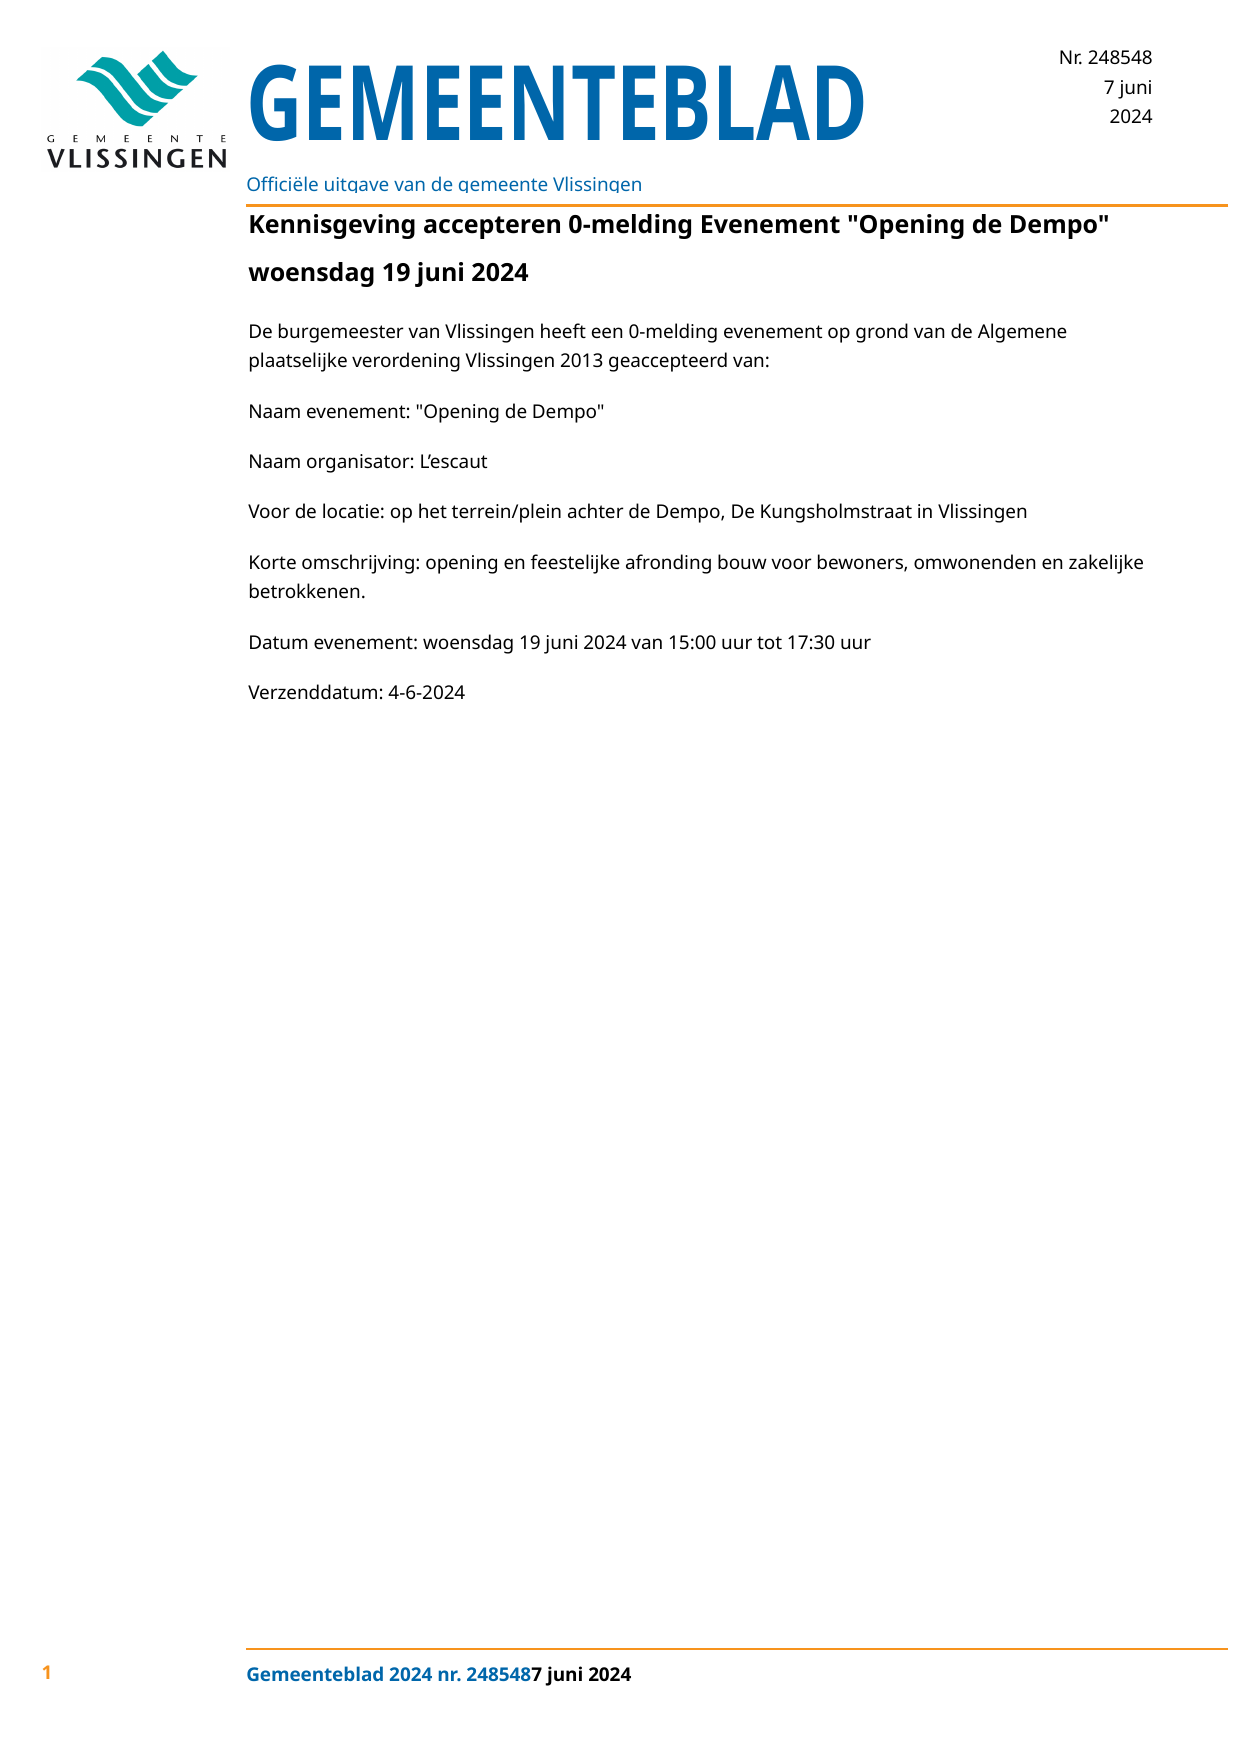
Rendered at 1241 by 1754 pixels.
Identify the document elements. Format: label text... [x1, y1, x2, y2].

text Verzenddatum: 4-6-2024 [248, 679, 1152, 705]
text Naam organisator: L’escaut [248, 448, 1152, 474]
text Kennisgeving accepteren 0-melding Evenement "Opening de Dempo" woensdag 19 juni 2024 [248, 207, 1152, 288]
text Korte omschrijving: opening en feestelijke afronding bouw voor bewoners, omwonenden en zakelijke betrokkenen. [248, 549, 1152, 604]
picture [41, 47, 231, 172]
text Datum evenement: woensdag 19 juni 2024 van 15:00 uur tot 17:30 uur [248, 629, 1152, 655]
text De burgemeester van Vlissingen heeft een 0-melding evenement op grond van de Algemene plaatselijke verordening Vlissingen 2013 geaccepteerd van: [248, 318, 1152, 373]
text Voor de locatie: op het terrein/plein achter de Dempo, De Kungsholmstraat in Vlissingen [248, 499, 1152, 524]
text Naam evenement: "Opening de Dempo" [248, 398, 1152, 424]
